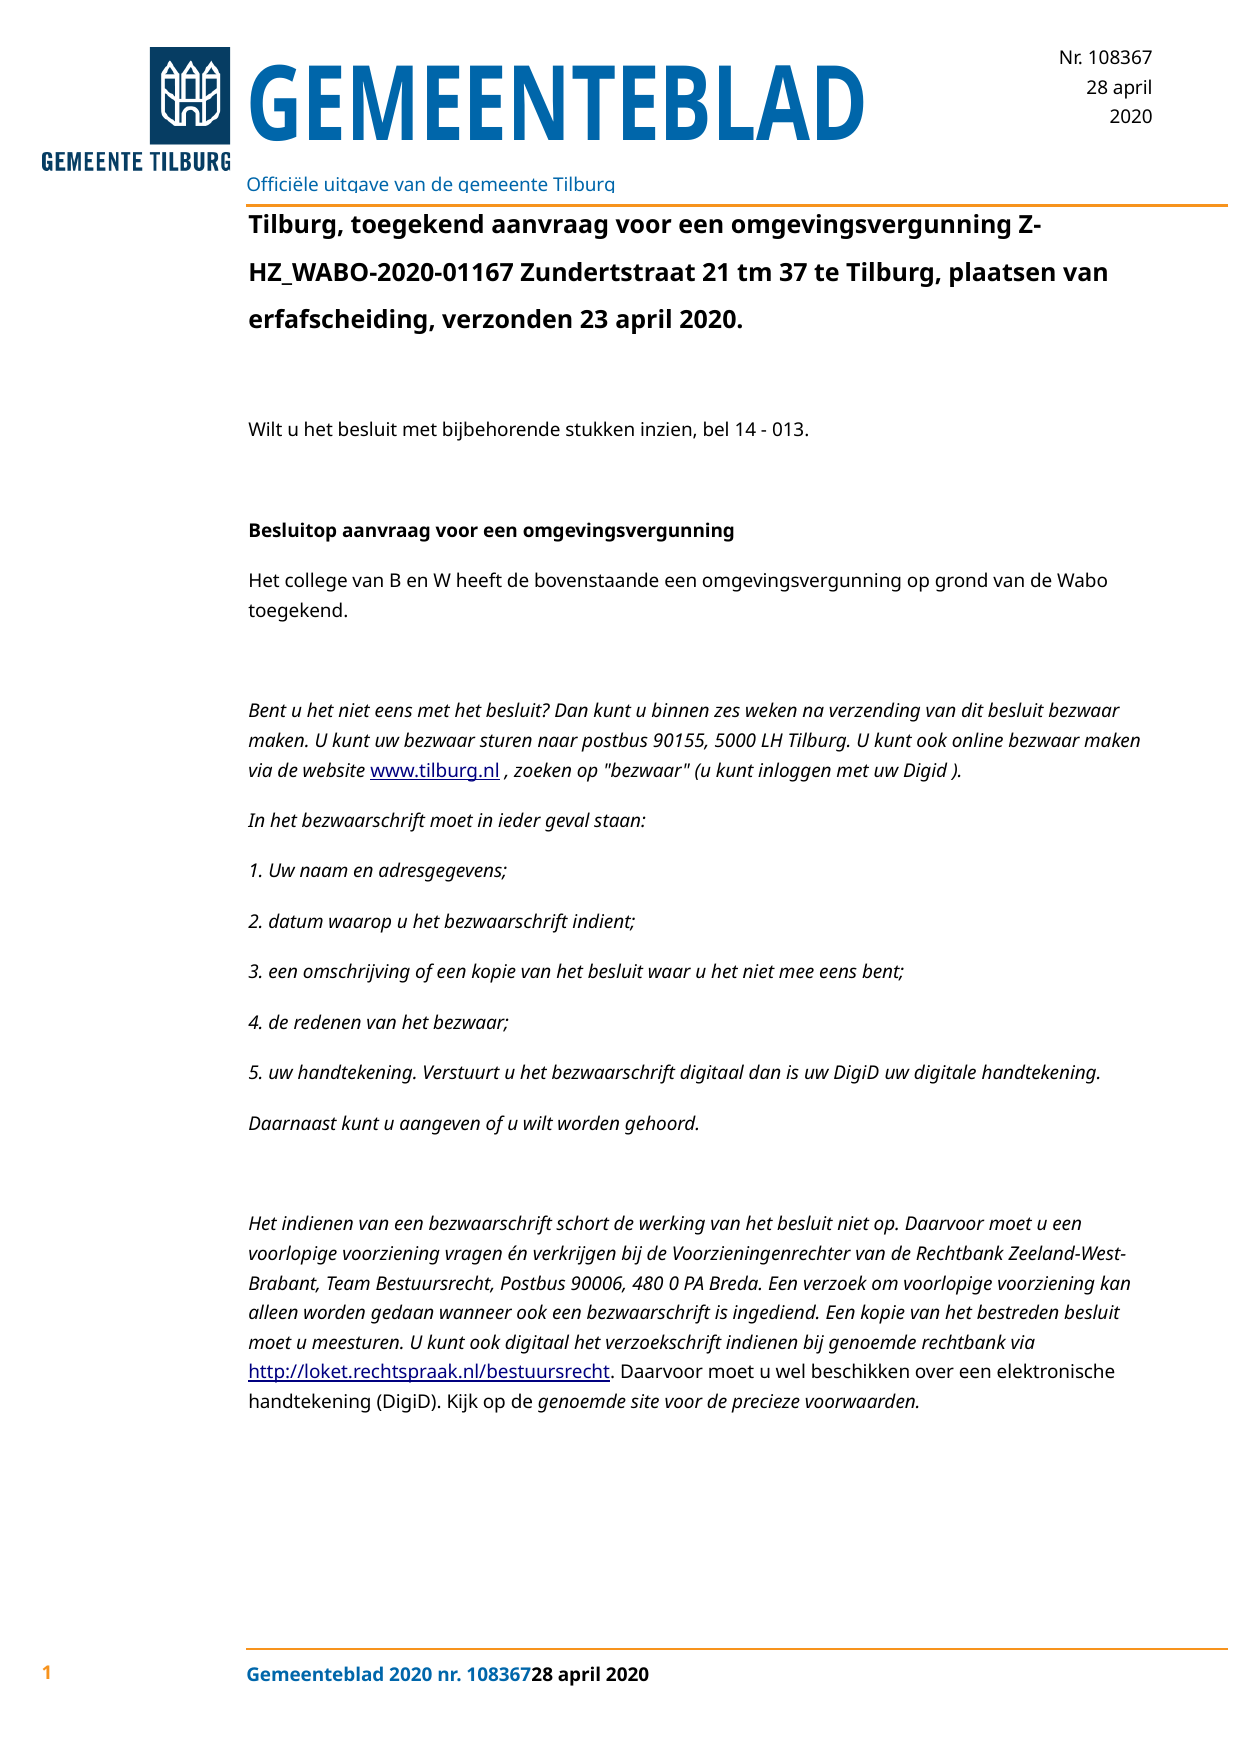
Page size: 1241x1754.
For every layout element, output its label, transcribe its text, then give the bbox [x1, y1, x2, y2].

text 5. uw handtekening. Verstuurt u het bezwaarschrift digitaal dan is uw DigiD uw digitale handtekening. [248, 1059, 1152, 1085]
text Het college van B en W heeft de bovenstaande een omgevingsvergunning op grond van de Wabo toegekend. [248, 567, 1152, 622]
text 2. datum waarop u het bezwaarschrift indient; [248, 908, 1152, 934]
text Tilburg, toegekend aanvraag voor een omgevingsvergunning Z-HZ_WABO-2020-01167 Zundertstraat 21 tm 37 te Tilburg, plaatsen van erfafscheiding, verzonden 23 april 2020. [248, 207, 1152, 336]
text Het indienen van een bezwaarschrift schort de werking van het besluit niet op. Daarvoor moet u een voorlopige voorziening vragen én verkrijgen bij de Voorzieningenrechter van de Rechtbank Zeeland-West-Brabant, Team Bestuursrecht, Postbus 90006, 480 0 PA Breda. Een verzoek om voorlopige voorziening kan alleen worden gedaan wanneer ook een bezwaarschrift is ingediend. Een kopie van het bestreden besluit moet u meesturen. U kunt ook digitaal het verzoekschrift indienen bij genoemde rechtbank via http://loket.rechtspraak.nl/bestuursrecht. Daarvoor moet u wel beschikken over een elektronische handtekening (DigiD). Kijk op de genoemde site voor de precieze voorwaarden. [248, 1211, 1152, 1414]
picture [41, 47, 231, 172]
text Wilt u het besluit met bijbehorende stukken inzien, bel 14 - 013. [248, 416, 1152, 442]
text Bent u het niet eens met het besluit? Dan kunt u binnen zes weken na verzending van dit besluit bezwaar maken. U kunt uw bezwaar sturen naar postbus 90155, 5000 LH Tilburg. U kunt ook online bezwaar maken via de website www.tilburg.nl , zoeken op "bezwaar" (u kunt inloggen met uw Digid ). [248, 698, 1152, 782]
text Daarnaast kunt u aangeven of u wilt worden gehoord. [248, 1110, 1152, 1135]
text 4. de redenen van het bezwaar; [248, 1009, 1152, 1034]
text 3. een omschrijving of een kopie van het besluit waar u het niet mee eens bent; [248, 958, 1152, 984]
text Besluitop aanvraag voor een omgevingsvergunning [248, 517, 1152, 542]
text In het bezwaarschrift moet in ieder geval staan: [248, 807, 1152, 833]
text 1. Uw naam en adresgegevens; [248, 858, 1152, 883]
